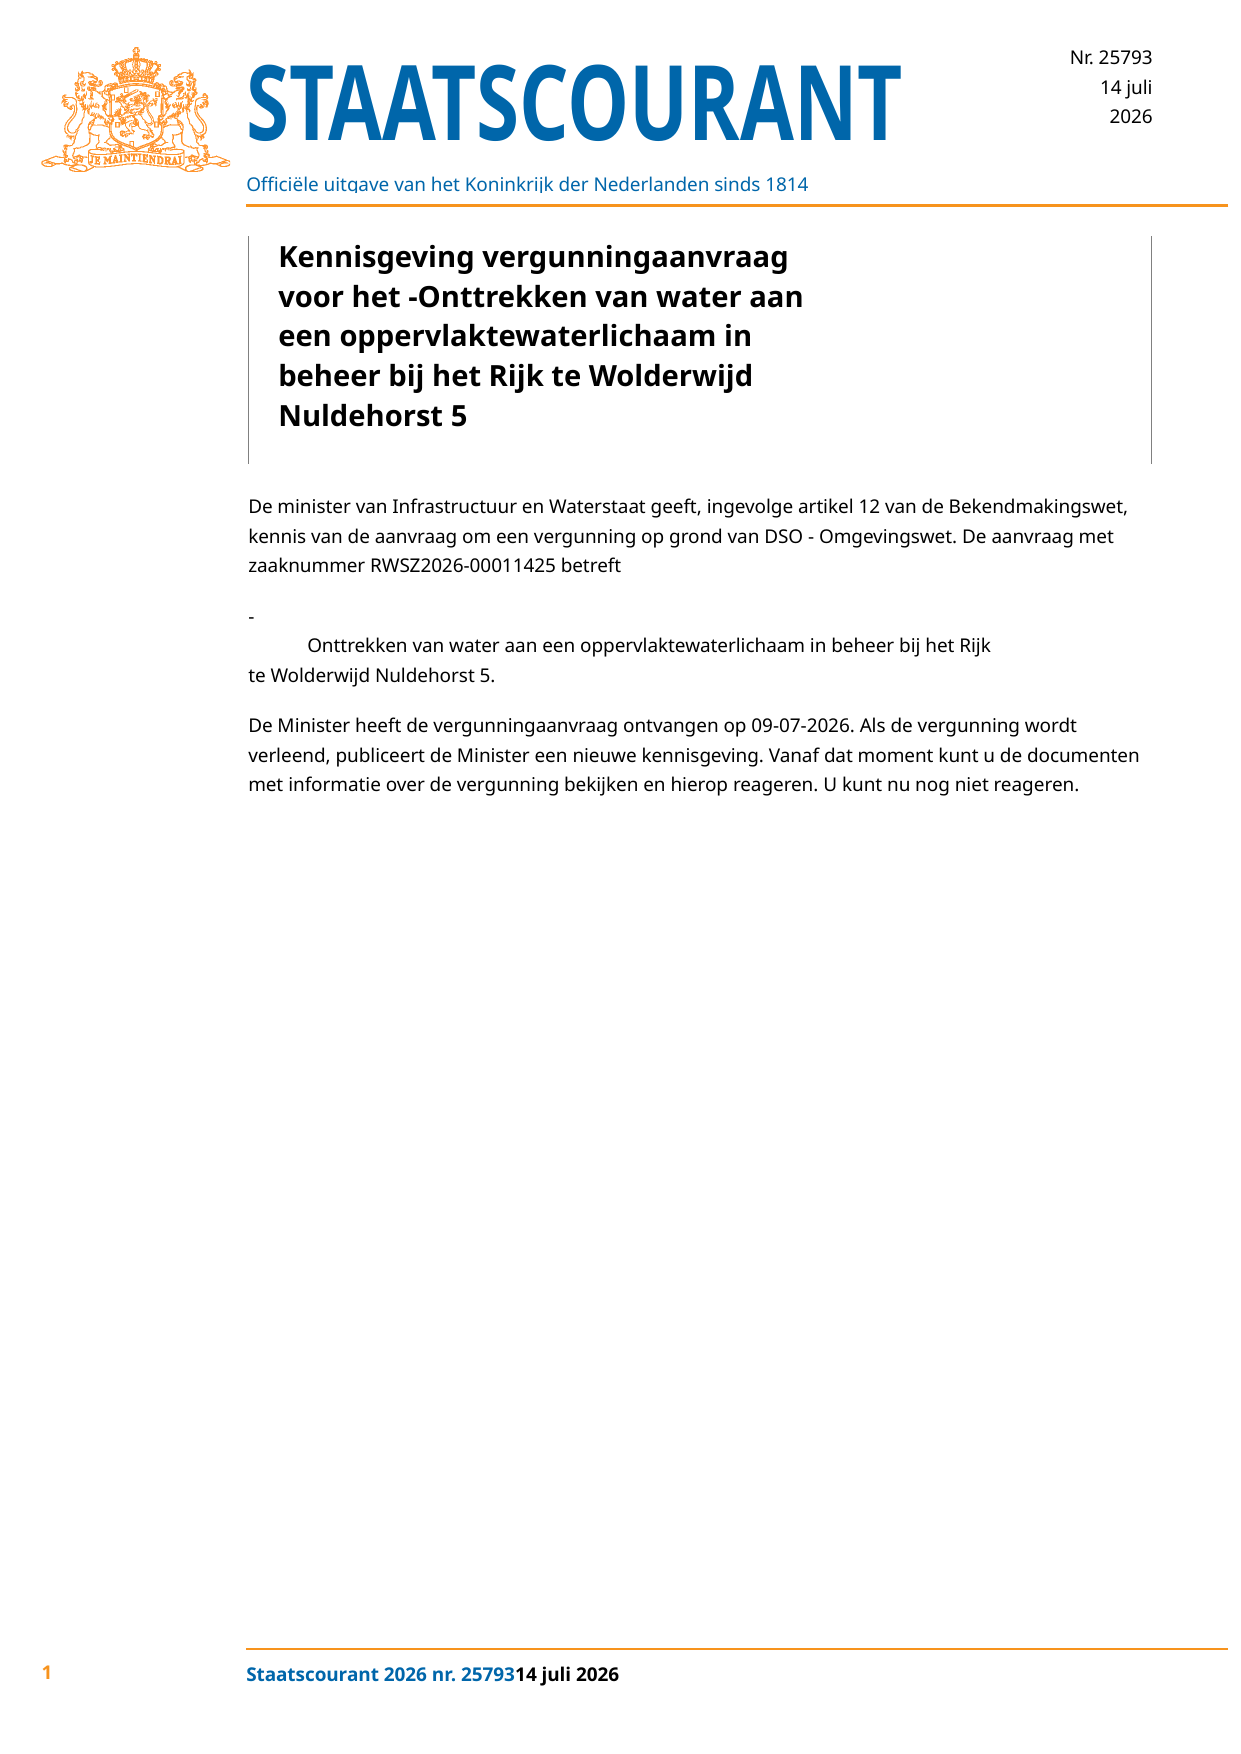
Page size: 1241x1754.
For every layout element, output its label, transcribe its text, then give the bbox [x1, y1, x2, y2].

text De Minister heeft de vergunningaanvraag ontvangen op 09-07-2026. Als de vergunning wordt verleend, publiceert de Minister een nieuwe kennisgeving. Vanaf dat moment kunt u de documenten met informatie over de vergunning bekijken en hierop reageren. U kunt nu nog niet reageren. [248, 712, 1152, 797]
list Onttrekken van water aan een oppervlaktewaterlichaam in beheer bij het Rijk [248, 632, 1152, 658]
picture [41, 47, 231, 172]
table_header [1090, 236, 1151, 413]
text De minister van Infrastructuur en Waterstaat geeft, ingevolge artikel 12 van de Bekendmakingswet, kennis van de aanvraag om een vergunning op grond van DSO - Omgevingswet. De aanvraag met zaaknummer RWSZ2026-00011425 betreft [248, 493, 1152, 578]
table_header [850, 236, 912, 413]
table_header Kennisgeving vergunningaanvraag voor het -Onttrekken van water aan een oppervlaktewaterlichaam in beheer bij het Rijk te Wolderwijd Nuldehorst 5 [249, 236, 850, 464]
picture [912, 236, 1090, 414]
table_header [850, 414, 1151, 464]
text te Wolderwijd Nuldehorst 5. [248, 662, 1152, 688]
